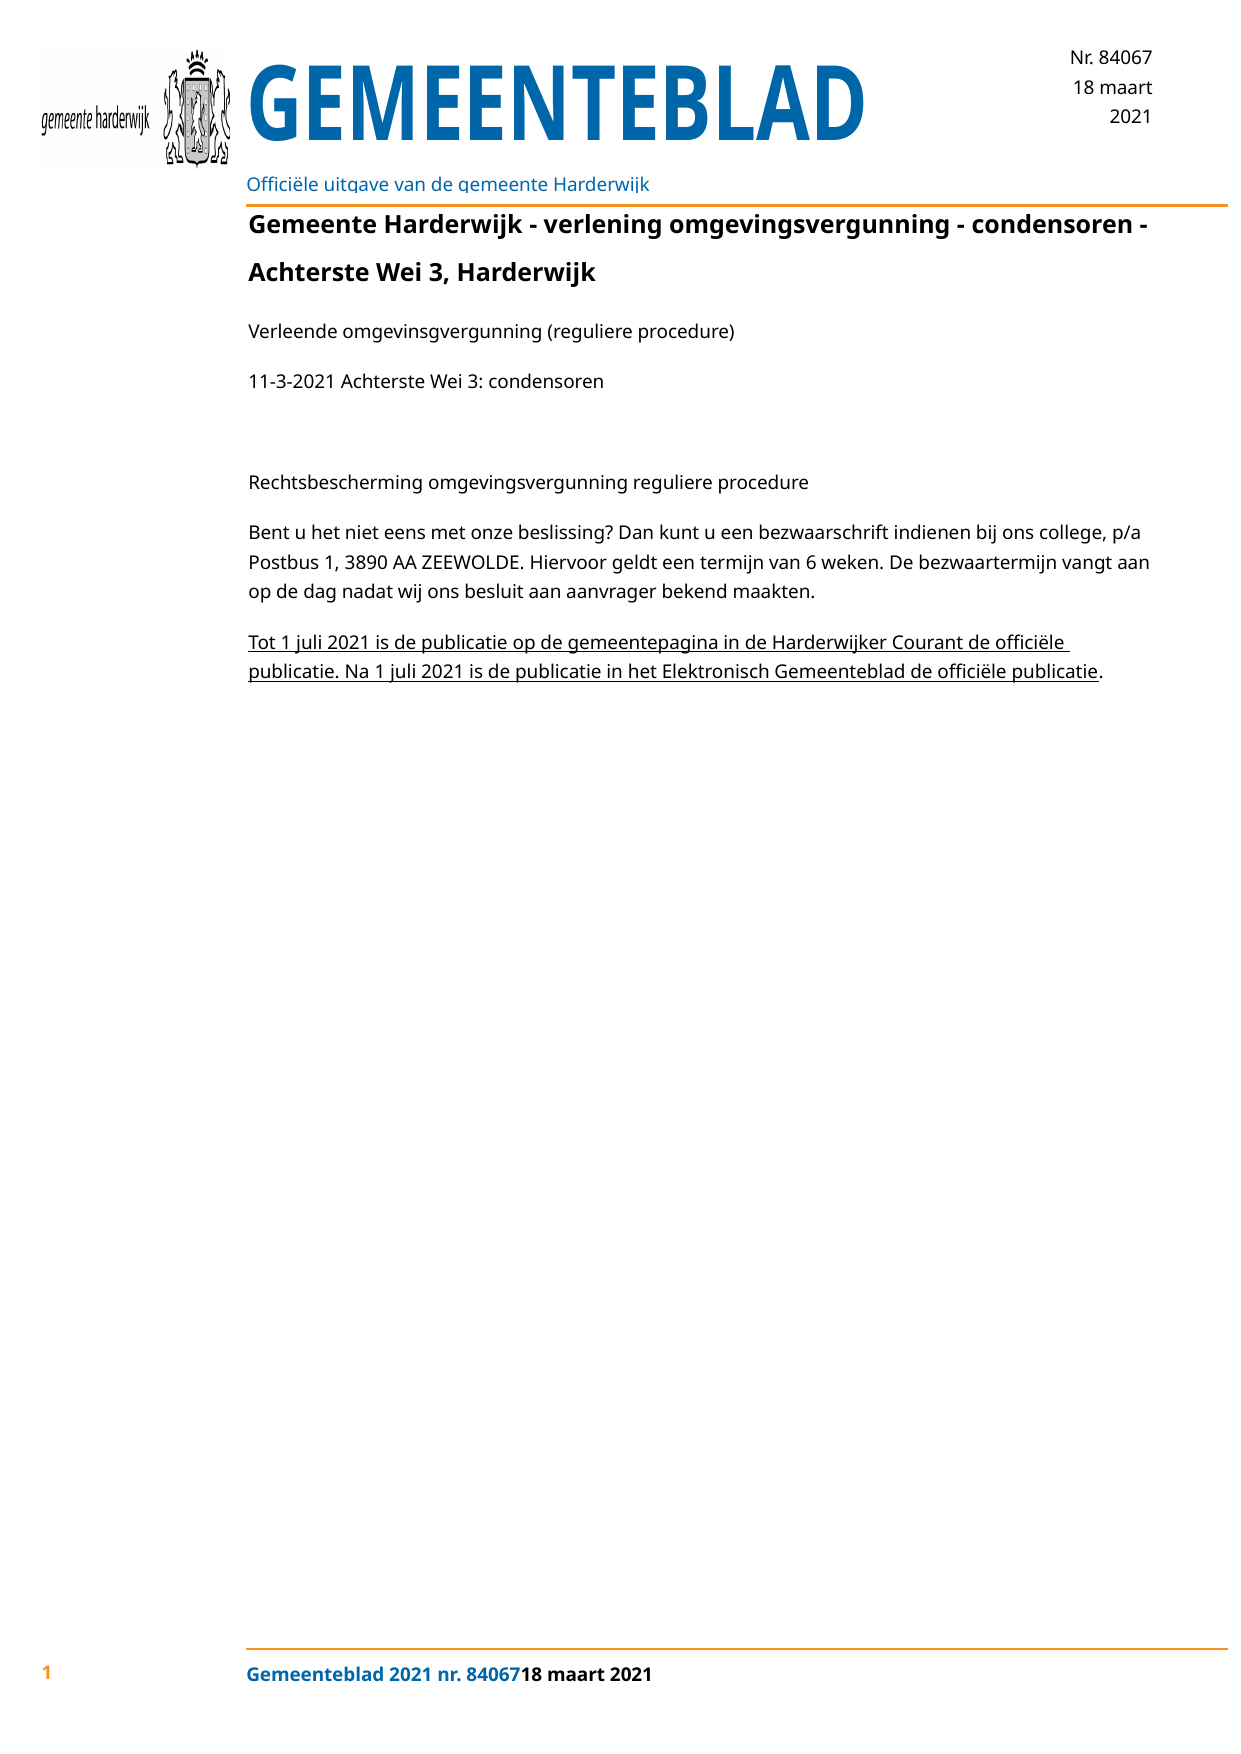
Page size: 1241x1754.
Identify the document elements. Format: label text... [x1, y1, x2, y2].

picture [41, 47, 231, 172]
text Tot 1 juli 2021 is de publicatie op de gemeentepagina in de Harderwijker Courant de officiële publicatie. Na 1 juli 2021 is de publicatie in het Elektronisch Gemeenteblad de officiële publicatie. [248, 629, 1152, 684]
text Gemeente Harderwijk - verlening omgevingsvergunning - condensoren - Achterste Wei 3, Harderwijk [248, 207, 1152, 288]
text Rechtsbescherming omgevingsvergunning reguliere procedure [248, 469, 1152, 495]
text Bent u het niet eens met onze beslissing? Dan kunt u een bezwaarschrift indienen bij ons college, p/a Postbus 1, 3890 AA ZEEWOLDE. Hiervoor geldt een termijn van 6 weken. De bezwaartermijn vangt aan op de dag nadat wij ons besluit aan aanvrager bekend maakten. [248, 519, 1152, 604]
text Verleende omgevinsgvergunning (reguliere procedure) [248, 318, 1152, 344]
text 11-3-2021 Achterste Wei 3: condensoren [248, 368, 1152, 394]
